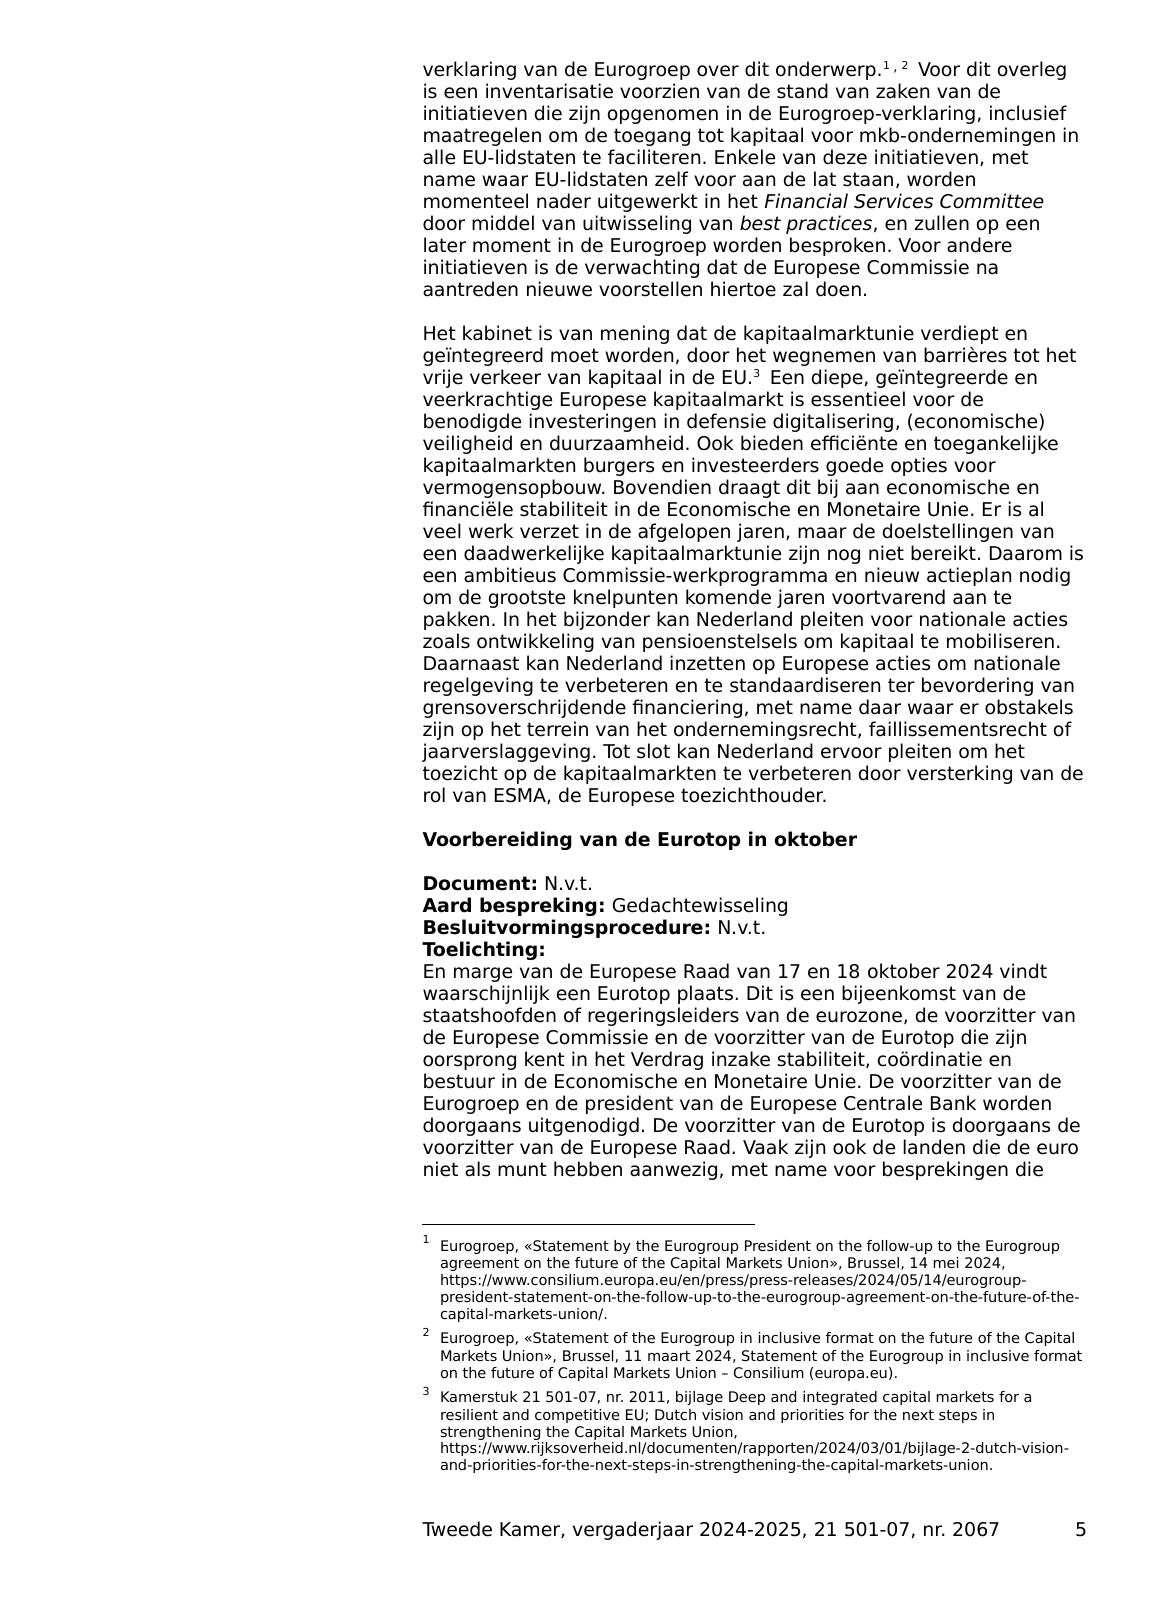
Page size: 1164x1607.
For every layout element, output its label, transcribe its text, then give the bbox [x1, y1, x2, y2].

text Eurogroep, «Statement of the Eurogroup in inclusive format on the future of the Capital Markets Union», Brussel, 11 maart 2024, Statement of the Eurogroup in inclusive format on the future of Capital Markets Union – Consilium (europa.eu). [422, 1326, 1087, 1382]
text Toelichting: [422, 939, 1087, 961]
subtitle Voorbereiding van de Eurotop in oktober [422, 829, 1087, 851]
text verklaring van de Eurogroep over dit onderwerp., Voor dit overleg is een inventarisatie voorzien van de stand van zaken van de initiatieven die zijn opgenomen in de Eurogroep-verklaring, inclusief maatregelen om de toegang tot kapitaal voor mkb-ondernemingen in alle EU-lidstaten te faciliteren. Enkele van deze initiatieven, met name waar EU-lidstaten zelf voor aan de lat staan, worden momenteel nader uitgewerkt in het Financial Services Committee door middel van uitwisseling van best practices, en zullen op een later moment in de Eurogroep worden besproken. Voor andere initiatieven is de verwachting dat de Europese Commissie na aantreden nieuwe voorstellen hiertoe zal doen. [422, 59, 1087, 301]
text Eurogroep, «Statement by the Eurogroup President on the follow-up to the Eurogroup agreement on the future of the Capital Markets Union», Brussel, 14 mei 2024, https://www.consilium.europa.eu/en/press/press-releases/2024/05/14/eurogroup-president-statement-on-the-follow-up-to-the-eurogroup-agreement-on-the-future-of-the-capital-markets-union/. [422, 1233, 1087, 1323]
text Document: N.v.t. [422, 873, 1087, 895]
text En marge van de Europese Raad van 17 en 18 oktober 2024 vindt waarschijnlijk een Eurotop plaats. Dit is een bijeenkomst van de staatshoofden of regeringsleiders van de eurozone, de voorzitter van de Europese Commissie en de voorzitter van de Eurotop die zijn oorsprong kent in het Verdrag inzake stabiliteit, coördinatie en bestuur in de Economische en Monetaire Unie. De voorzitter van de Eurogroep en de president van de Europese Centrale Bank worden doorgaans uitgenodigd. De voorzitter van de Eurotop is doorgaans de voorzitter van de Europese Raad. Vaak zijn ook de landen die de euro niet als munt hebben aanwezig, met name voor besprekingen die [422, 961, 1087, 1181]
text Kamerstuk 21 501-07, nr. 2011, bijlage Deep and integrated capital markets for a resilient and competitive EU; Dutch vision and priorities for the next steps in strengthening the Capital Markets Union, https://www.rijksoverheid.nl/documenten/rapporten/2024/03/01/bijlage-2-dutch-vision-and-priorities-for-the-next-steps-in-strengthening-the-capital-markets-union. [422, 1385, 1087, 1474]
text Aard bespreking: Gedachtewisseling [422, 895, 1087, 917]
text Besluitvormingsprocedure: N.v.t. [422, 917, 1087, 939]
text Het kabinet is van mening dat de kapitaalmarktunie verdiept en geïntegreerd moet worden, door het wegnemen van barrières tot het vrije verkeer van kapitaal in de EU. Een diepe, geïntegreerde en veerkrachtige Europese kapitaalmarkt is essentieel voor de benodigde investeringen in defensie digitalisering, (economische) veiligheid en duurzaamheid. Ook bieden efficiënte en toegankelijke kapitaalmarkten burgers en investeerders goede opties voor vermogensopbouw. Bovendien draagt dit bij aan economische en financiële stabiliteit in de Economische en Monetaire Unie. Er is al veel werk verzet in de afgelopen jaren, maar de doelstellingen van een daadwerkelijke kapitaalmarktunie zijn nog niet bereikt. Daarom is een ambitieus Commissie-werkprogramma en nieuw actieplan nodig om de grootste knelpunten komende jaren voortvarend aan te pakken. In het bijzonder kan Nederland pleiten voor nationale acties zoals ontwikkeling van pensioenstelsels om kapitaal te mobiliseren. Daarnaast kan Nederland inzetten op Europese acties om nationale regelgeving te verbeteren en te standaardiseren ter bevordering van grensoverschrijdende financiering, met name daar waar er obstakels zijn op het terrein van het ondernemingsrecht, faillissementsrecht of jaarverslaggeving. Tot slot kan Nederland ervoor pleiten om het toezicht op de kapitaalmarkten te verbeteren door versterking van de rol van ESMA, de Europese toezichthouder. [422, 323, 1087, 807]
